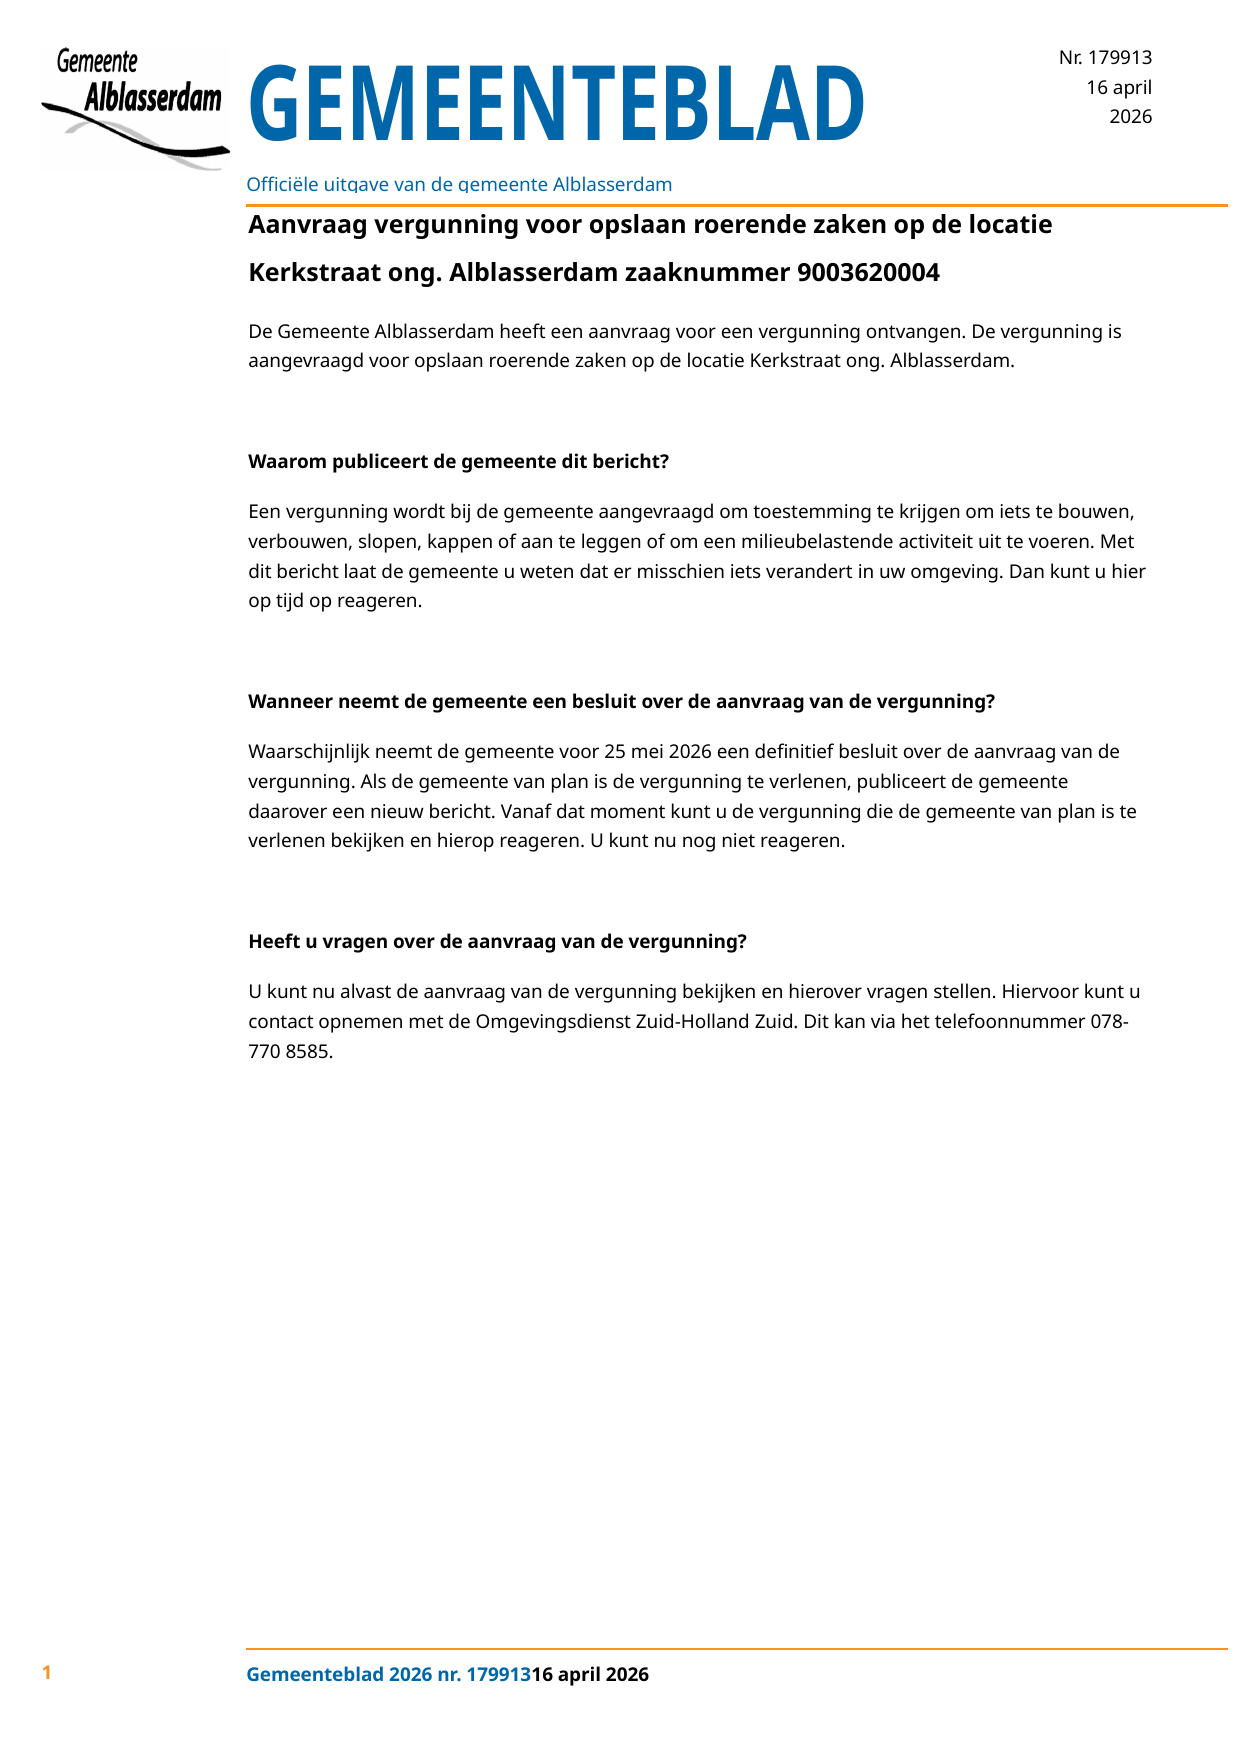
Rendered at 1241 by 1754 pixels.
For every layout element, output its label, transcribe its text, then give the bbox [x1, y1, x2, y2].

text Waarom publiceert de gemeente dit bericht? [248, 448, 1152, 474]
text Wanneer neemt de gemeente een besluit over de aanvraag van de vergunning? [248, 688, 1152, 714]
text Aanvraag vergunning voor opslaan roerende zaken op de locatie Kerkstraat ong. Alblasserdam zaaknummer 9003620004 [248, 207, 1152, 288]
text Heeft u vragen over de aanvraag van de vergunning? [248, 928, 1152, 954]
text Een vergunning wordt bij de gemeente aangevraagd om toestemming te krijgen om iets te bouwen, verbouwen, slopen, kappen of aan te leggen of om een milieubelastende activiteit uit te voeren. Met dit bericht laat de gemeente u weten dat er misschien iets verandert in uw omgeving. Dan kunt u hier op tijd op reageren. [248, 499, 1152, 613]
text U kunt nu alvast de aanvraag van de vergunning bekijken en hierover vragen stellen. Hiervoor kunt u contact opnemen met de Omgevingsdienst Zuid-Holland Zuid. Dit kan via het telefoonnummer 078-770 8585. [248, 979, 1152, 1064]
text Waarschijnlijk neemt de gemeente voor 25 mei 2026 een definitief besluit over de aanvraag van de vergunning. Als de gemeente van plan is de vergunning te verlenen, publiceert de gemeente daarover een nieuw bericht. Vanaf dat moment kunt u de vergunning die de gemeente van plan is te verlenen bekijken en hierop reageren. U kunt nu nog niet reageren. [248, 739, 1152, 853]
picture [41, 47, 231, 172]
text De Gemeente Alblasserdam heeft een aanvraag voor een vergunning ontvangen. De vergunning is aangevraagd voor opslaan roerende zaken op de locatie Kerkstraat ong. Alblasserdam. [248, 318, 1152, 373]
